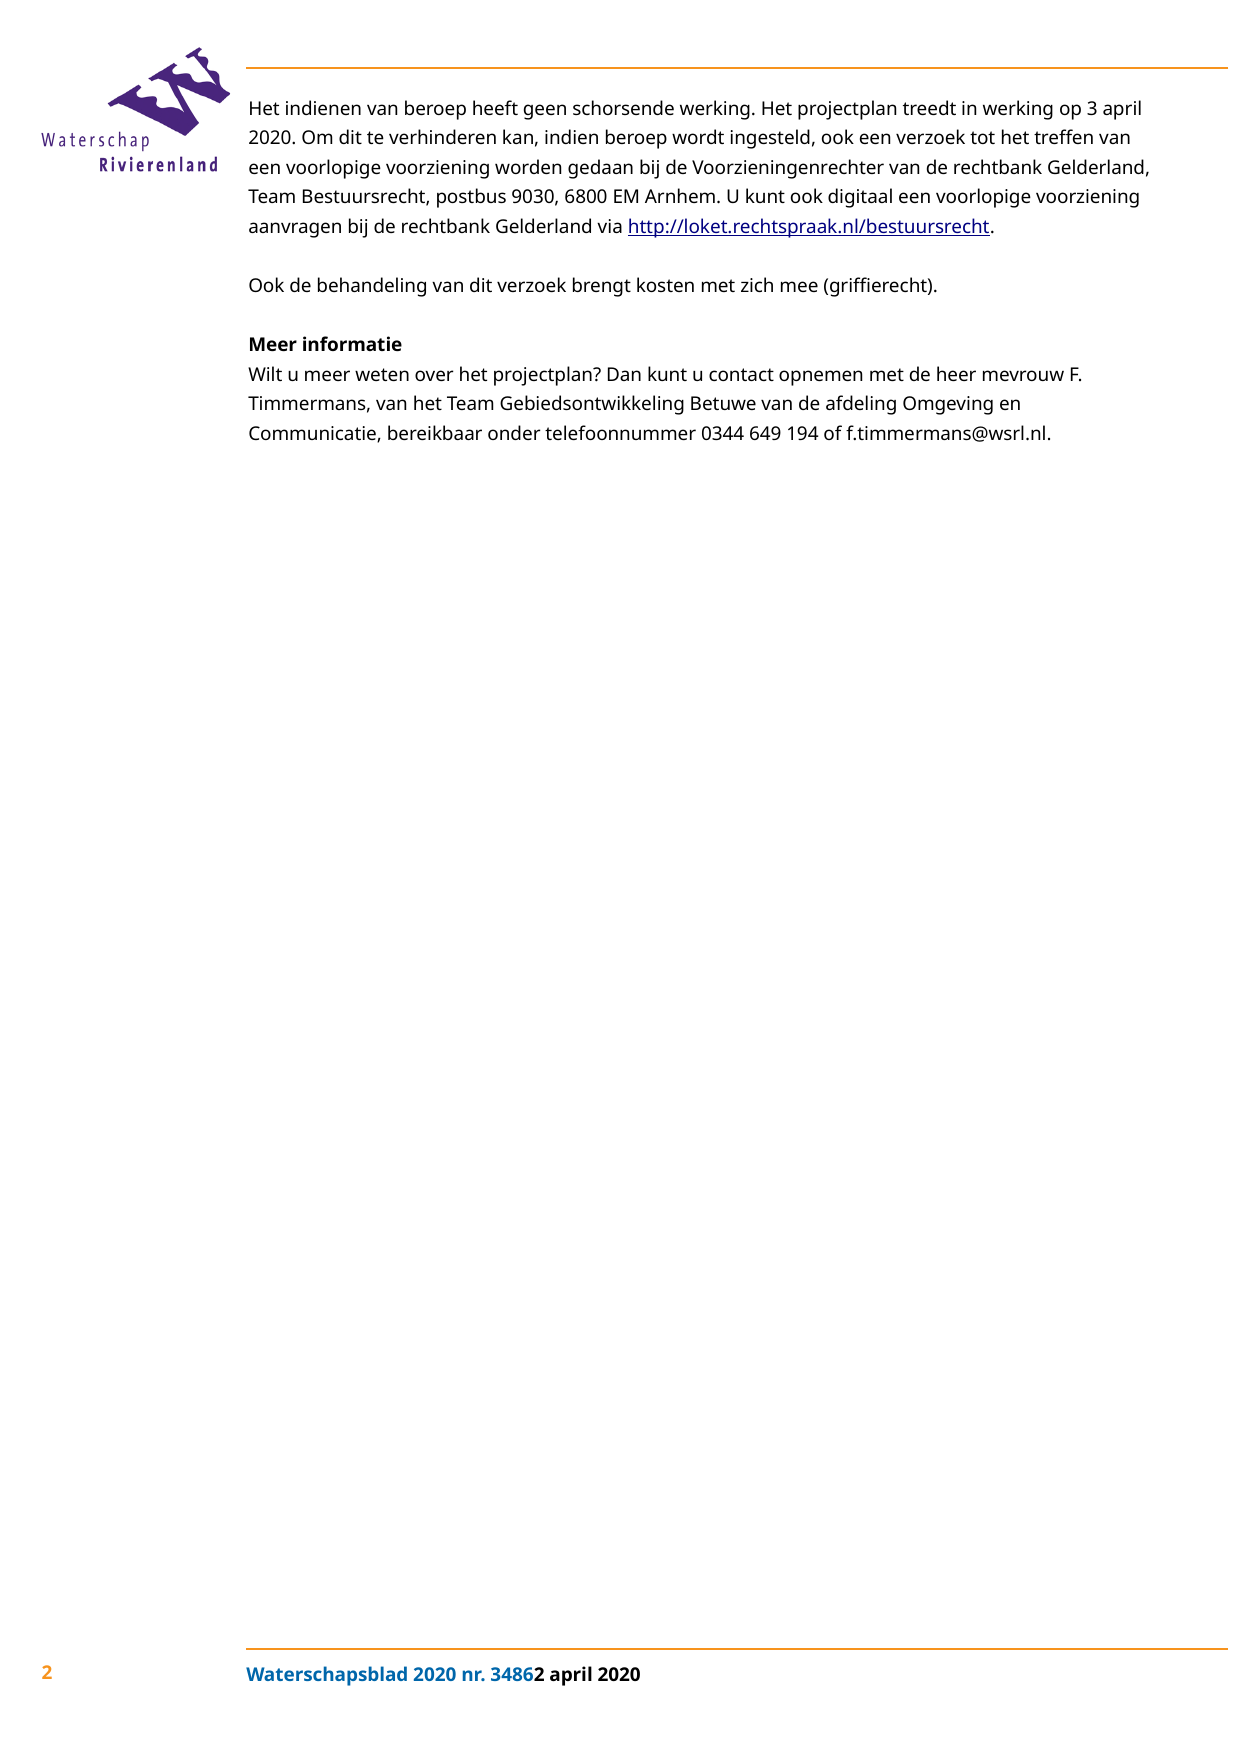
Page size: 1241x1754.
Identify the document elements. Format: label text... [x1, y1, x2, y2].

text Meer informatie [248, 331, 1152, 357]
text Het indienen van beroep heeft geen schorsende werking. Het projectplan treedt in werking op 3 april 2020. Om dit te verhinderen kan, indien beroep wordt ingesteld, ook een verzoek tot het treffen van een voorlopige voorziening worden gedaan bij de Voorzieningenrechter van de rechtbank Gelderland, Team Bestuursrecht, postbus 9030, 6800 EM Arnhem. U kunt ook digitaal een voorlopige voorziening aanvragen bij de rechtbank Gelderland via http://loket.rechtspraak.nl/bestuursrecht. [248, 95, 1152, 239]
text Ook de behandeling van dit verzoek brengt kosten met zich mee (griffierecht). [248, 272, 1152, 298]
picture [41, 47, 231, 172]
text Wilt u meer weten over het projectplan? Dan kunt u contact opnemen met de heer mevrouw F. Timmermans, van het Team Gebiedsontwikkeling Betuwe van de afdeling Omgeving en Communicatie, bereikbaar onder telefoonnummer 0344 649 194 of f.timmermans@wsrl.nl. [248, 361, 1152, 446]
